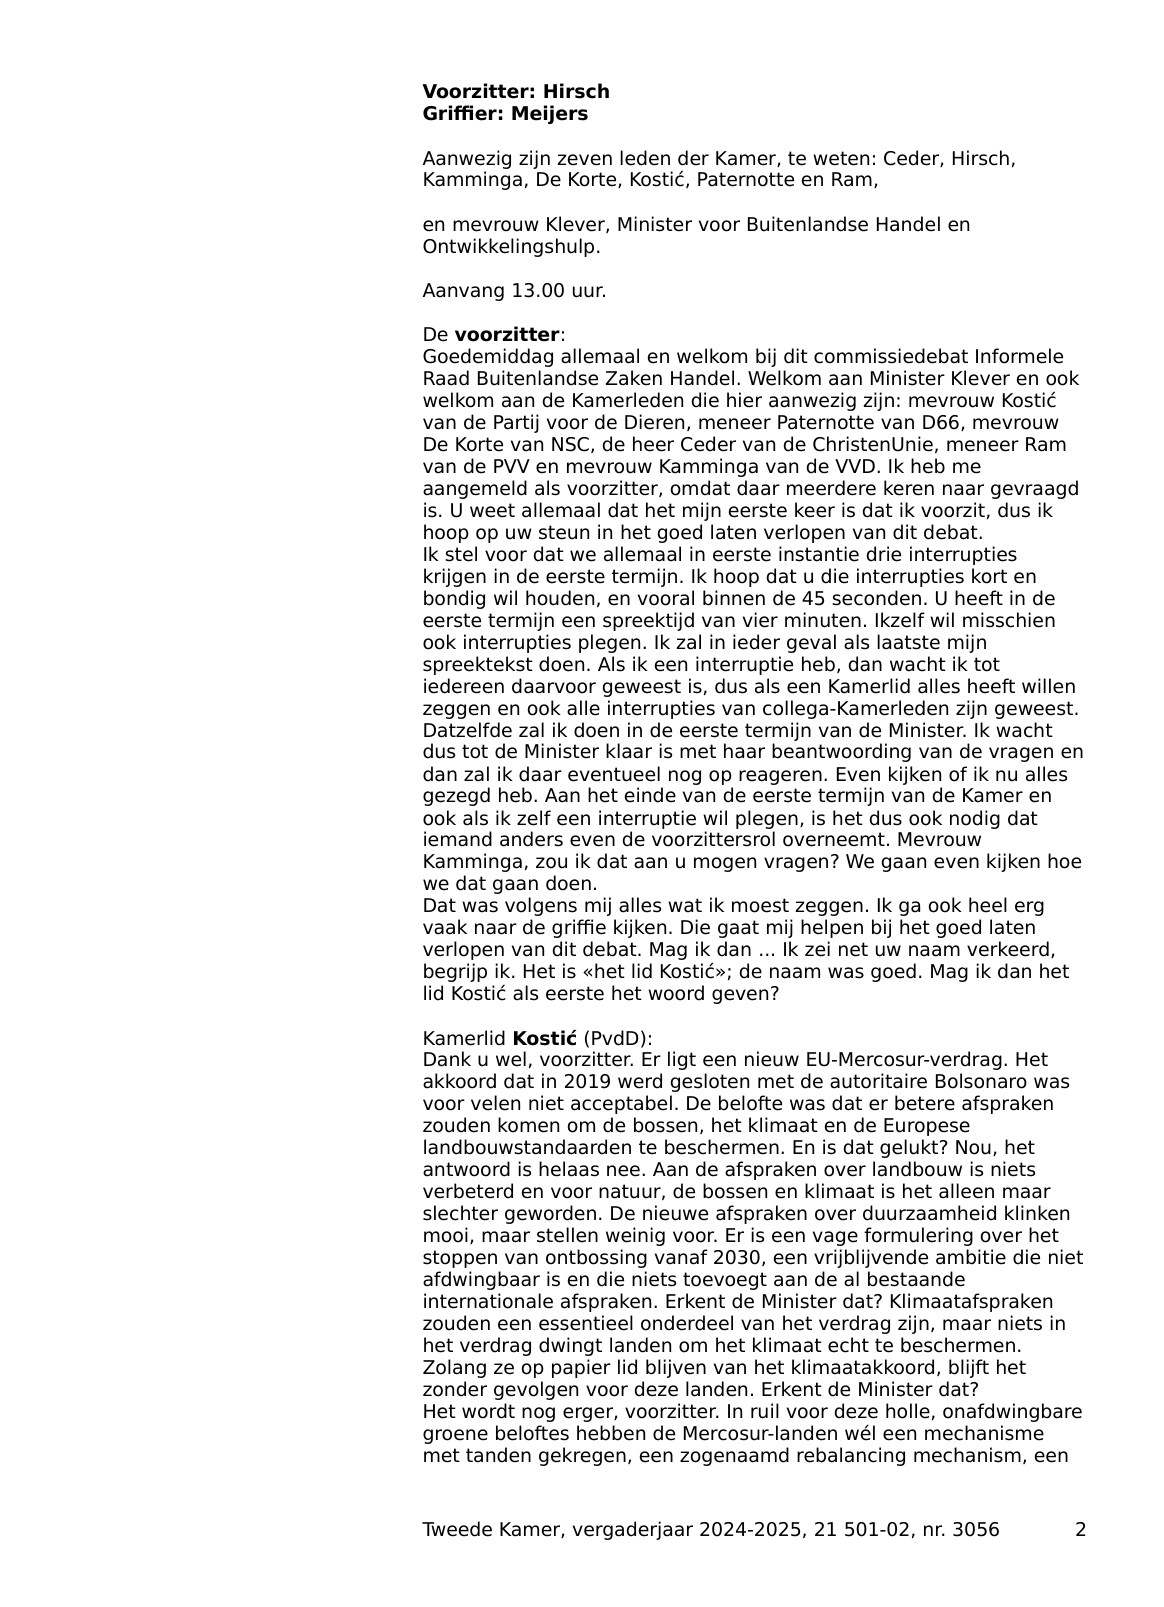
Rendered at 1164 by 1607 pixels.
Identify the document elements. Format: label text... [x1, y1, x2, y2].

text Aanwezig zijn zeven leden der Kamer, te weten: Ceder, Hirsch, Kamminga, De Korte, Kostić, Paternotte en Ram, [422, 147, 1087, 191]
text Ik stel voor dat we allemaal in eerste instantie drie interrupties krijgen in de eerste termijn. Ik hoop dat u die interrupties kort en bondig wil houden, en vooral binnen de 45 seconden. U heeft in de eerste termijn een spreektijd van vier minuten. Ikzelf wil misschien ook interrupties plegen. Ik zal in ieder geval als laatste mijn spreektekst doen. Als ik een interruptie heb, dan wacht ik tot iedereen daarvoor geweest is, dus als een Kamerlid alles heeft willen zeggen en ook alle interrupties van collega-Kamerleden zijn geweest. Datzelfde zal ik doen in de eerste termijn van de Minister. Ik wacht dus tot de Minister klaar is met haar beantwoording van de vragen en dan zal ik daar eventueel nog op reageren. Even kijken of ik nu alles gezegd heb. Aan het einde van de eerste termijn van de Kamer en ook als ik zelf een interruptie wil plegen, is het dus ook nodig dat iemand anders even de voorzittersrol overneemt. Mevrouw Kamminga, zou ik dat aan u mogen vragen? We gaan even kijken hoe we dat gaan doen. [422, 544, 1087, 895]
text Dank u wel, voorzitter. Er ligt een nieuw EU-Mercosur-verdrag. Het akkoord dat in 2019 werd gesloten met de autoritaire Bolsonaro was voor velen niet acceptabel. De belofte was dat er betere afspraken zouden komen om de bossen, het klimaat en de Europese landbouwstandaarden te beschermen. En is dat gelukt? Nou, het antwoord is helaas nee. Aan de afspraken over landbouw is niets verbeterd en voor natuur, de bossen en klimaat is het alleen maar slechter geworden. De nieuwe afspraken over duurzaamheid klinken mooi, maar stellen weinig voor. Er is een vage formulering over het stoppen van ontbossing vanaf 2030, een vrijblijvende ambitie die niet afdwingbaar is en die niets toevoegt aan de al bestaande internationale afspraken. Erkent de Minister dat? Klimaatafspraken zouden een essentieel onderdeel van het verdrag zijn, maar niets in het verdrag dwingt landen om het klimaat echt te beschermen. Zolang ze op papier lid blijven van het klimaatakkoord, blijft het zonder gevolgen voor deze landen. Erkent de Minister dat? [422, 1049, 1087, 1401]
text Goedemiddag allemaal en welkom bij dit commissiedebat Informele Raad Buitenlandse Zaken Handel. Welkom aan Minister Klever en ook welkom aan de Kamerleden die hier aanwezig zijn: mevrouw Kostić van de Partij voor de Dieren, meneer Paternotte van D66, mevrouw De Korte van NSC, de heer Ceder van de ChristenUnie, meneer Ram van de PVV en mevrouw Kamminga van de VVD. Ik heb me aangemeld als voorzitter, omdat daar meerdere keren naar gevraagd is. U weet allemaal dat het mijn eerste keer is dat ik voorzit, dus ik hoop op uw steun in het goed laten verlopen van dit debat. [422, 346, 1087, 544]
text Aanvang 13.00 uur. [422, 280, 1087, 302]
text Kamerlid Kostić (PvdD): [422, 1027, 1087, 1049]
text en mevrouw Klever, Minister voor Buitenlandse Handel en Ontwikkelingshulp. [422, 213, 1087, 257]
text Het wordt nog erger, voorzitter. In ruil voor deze holle, onafdwingbare groene beloftes hebben de Mercosur-landen wél een mechanisme met tanden gekregen, een zogenaamd rebalancing mechanism, een [422, 1401, 1087, 1467]
text Voorzitter: Hirsch [422, 81, 1087, 103]
text Dat was volgens mij alles wat ik moest zeggen. Ik ga ook heel erg vaak naar de griffie kijken. Die gaat mij helpen bij het goed laten verlopen van dit debat. Mag ik dan ... Ik zei net uw naam verkeerd, begrijp ik. Het is «het lid Kostić»; de naam was goed. Mag ik dan het lid Kostić als eerste het woord geven? [422, 895, 1087, 1005]
text Griffier: Meijers [422, 103, 1087, 125]
text De voorzitter: [422, 324, 1087, 346]
